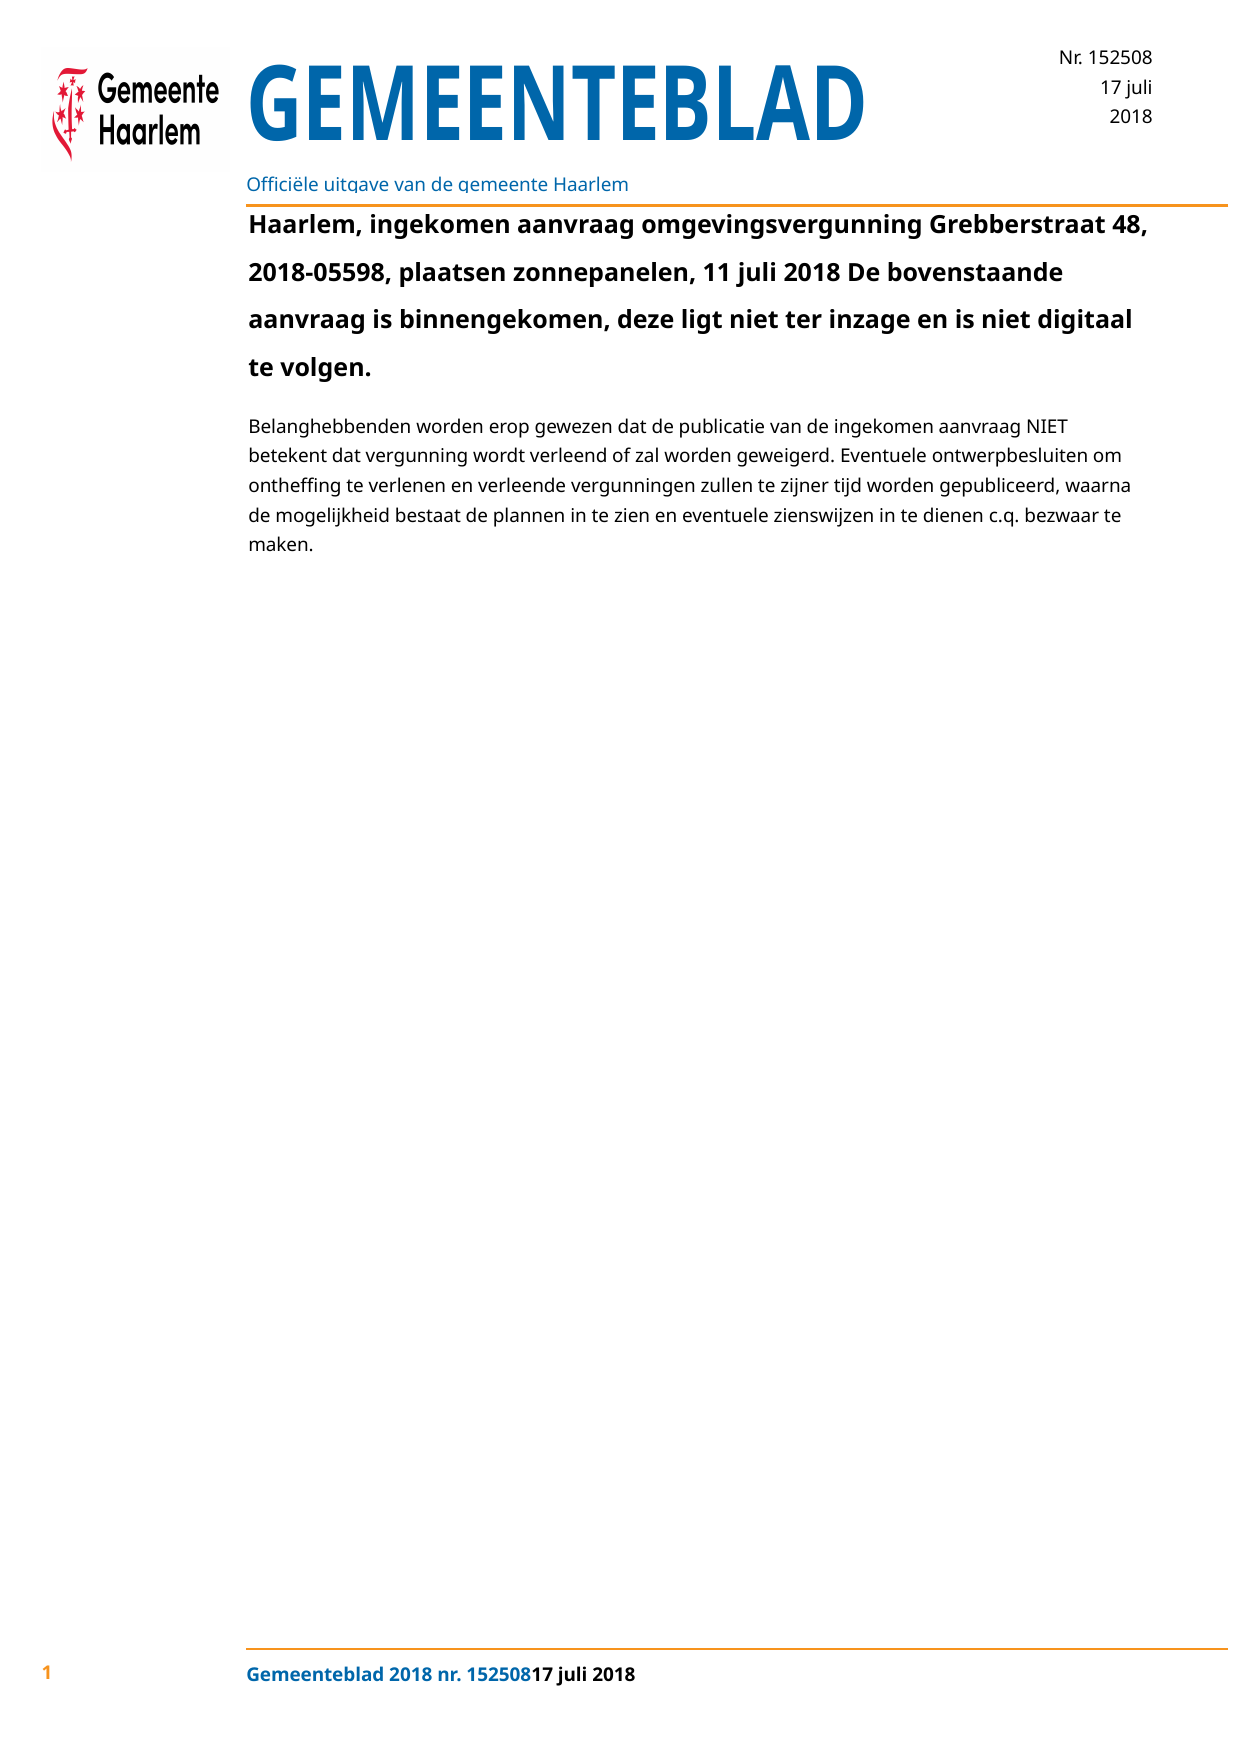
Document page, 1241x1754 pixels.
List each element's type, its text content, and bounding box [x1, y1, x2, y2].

text Belanghebbenden worden erop gewezen dat de publicatie van de ingekomen aanvraag NIET betekent dat vergunning wordt verleend of zal worden geweigerd. Eventuele ontwerpbesluiten om ontheffing te verlenen en verleende vergunningen zullen te zijner tijd worden gepubliceerd, waarna de mogelijkheid bestaat de plannen in te zien en eventuele zienswijzen in te dienen c.q. bezwaar te maken. [248, 413, 1152, 557]
text Haarlem, ingekomen aanvraag omgevingsvergunning Grebberstraat 48, 2018-05598, plaatsen zonnepanelen, 11 juli 2018 De bovenstaande aanvraag is binnengekomen, deze ligt niet ter inzage en is niet digitaal te volgen. [248, 207, 1152, 384]
picture [41, 47, 231, 172]
